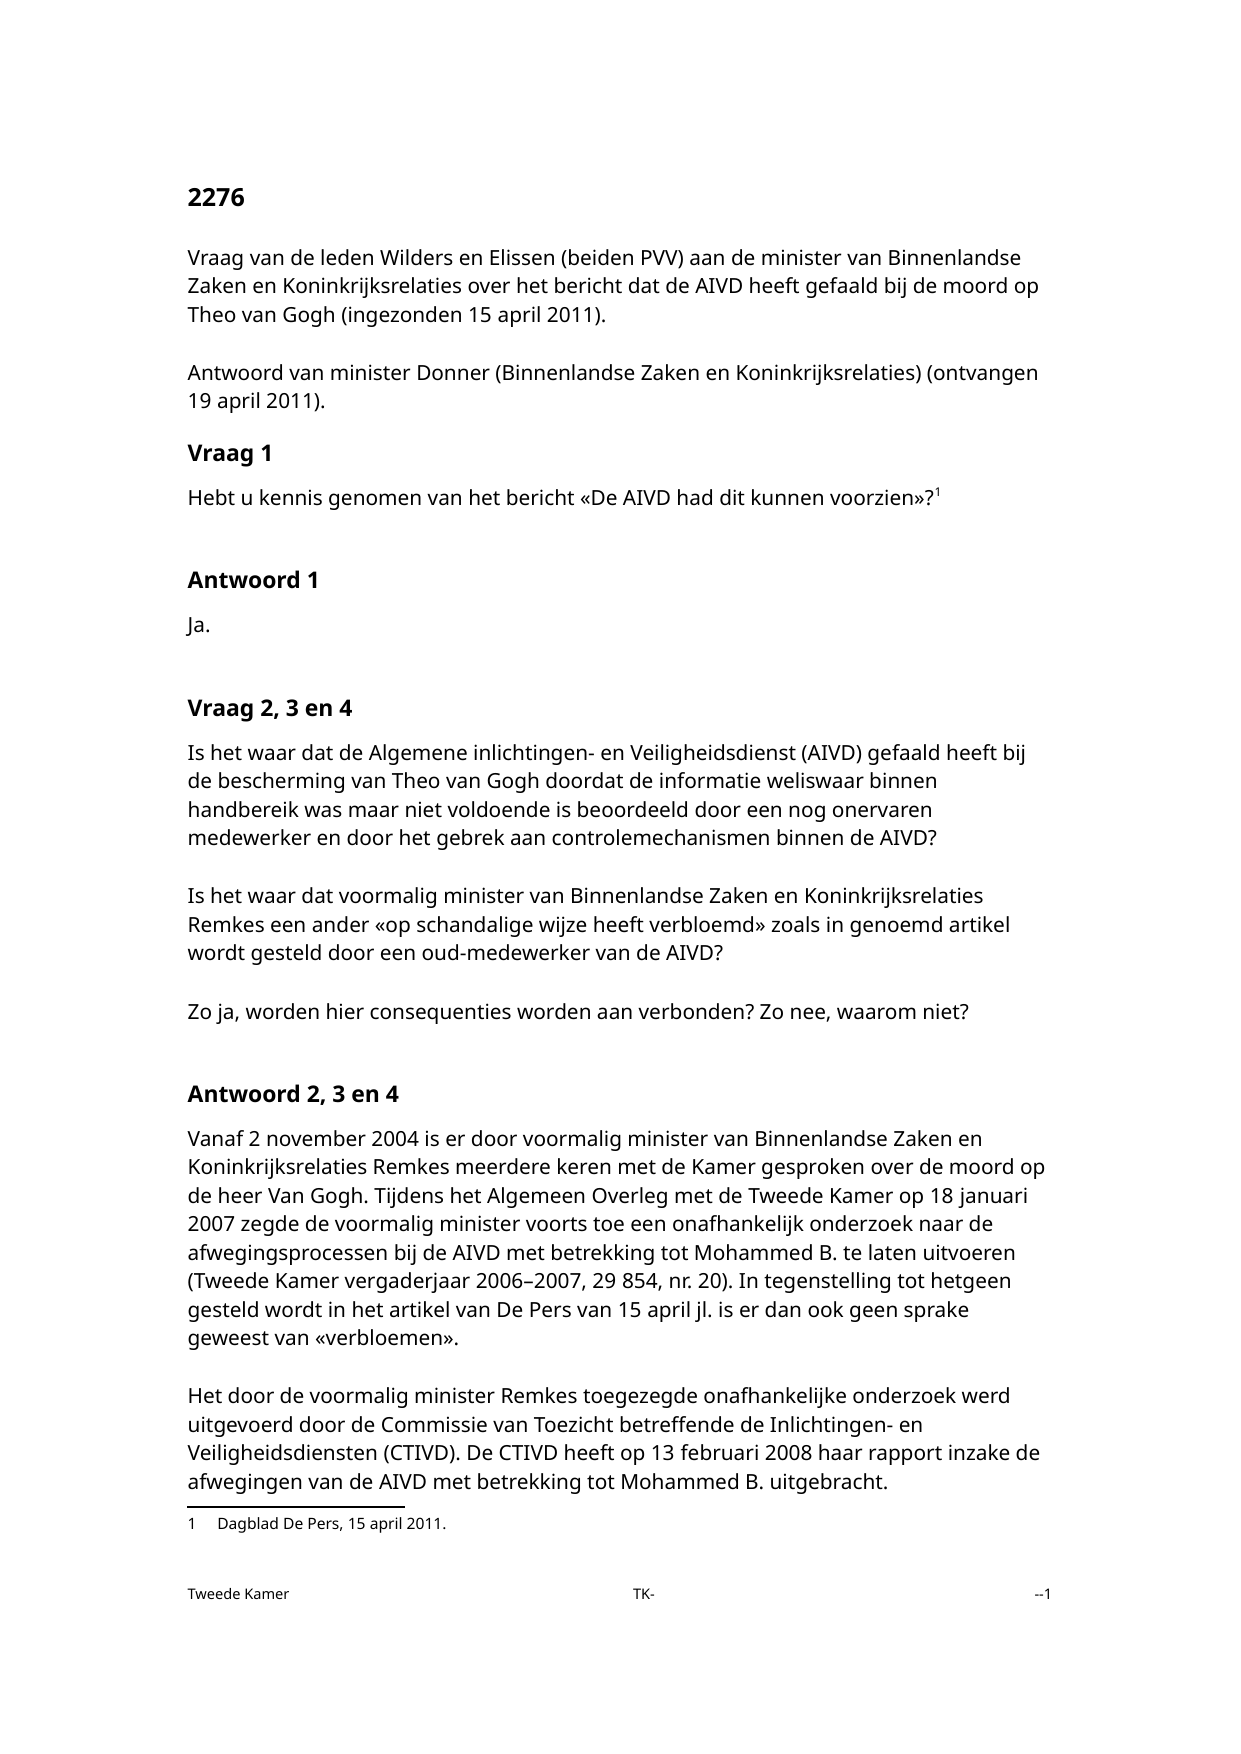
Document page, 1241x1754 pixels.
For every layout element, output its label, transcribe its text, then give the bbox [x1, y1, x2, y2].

text Vanaf 2 november 2004 is er door voormalig minister van Binnenlandse Zaken en Koninkrijksrelaties Remkes meerdere keren met de Kamer gesproken over de moord op de heer Van Gogh. Tijdens het Algemeen Overleg met de Tweede Kamer op 18 januari 2007 zegde de voormalig minister voorts toe een onafhankelijk onderzoek naar de afwegingsprocessen bij de AIVD met betrekking tot Mohammed B. te laten uitvoeren (Tweede Kamer vergaderjaar 2006–2007, 29 854, nr. 20). In tegenstelling tot hetgeen gesteld wordt in het artikel van De Pers van 15 april jl. is er dan ook geen sprake geweest van «verbloemen». [187, 1124, 1053, 1352]
text Antwoord van minister Donner (Binnenlandse Zaken en Koninkrijksrelaties) (ontvangen 19 april 2011). [187, 358, 1053, 415]
text Is het waar dat de Algemene inlichtingen- en Veiligheidsdienst (AIVD) gefaald heeft bij de bescherming van Theo van Gogh doordat de informatie weliswaar binnen handbereik was maar niet voldoende is beoordeeld door een nog onervaren medewerker en door het gebrek aan controlemechanismen binnen de AIVD? [187, 738, 1053, 852]
subtitle Antwoord 2, 3 en 4 [187, 1078, 1053, 1109]
subtitle Vraag 1 [187, 437, 1053, 468]
text 2276 [187, 179, 1053, 213]
text Dagblad De Pers, 15 april 2011. [187, 1506, 1053, 1534]
text Hebt u kennis genomen van het bericht «De AIVD had dit kunnen voorzien»? [187, 483, 1053, 512]
text Is het waar dat voormalig minister van Binnenlandse Zaken en Koninkrijksrelaties Remkes een ander «op schandalige wijze heeft verbloemd» zoals in genoemd artikel wordt gesteld door een oud-medewerker van de AIVD? [187, 882, 1053, 967]
text Ja. [187, 611, 1053, 639]
text Vraag van de leden Wilders en Elissen (beiden PVV) aan de minister van Binnenlandse Zaken en Koninkrijksrelaties over het bericht dat de AIVD heeft gefaald bij de moord op Theo van Gogh (ingezonden 15 april 2011). [187, 243, 1053, 328]
subtitle Vraag 2, 3 en 4 [187, 692, 1053, 723]
subtitle Antwoord 1 [187, 564, 1053, 596]
text Het door de voormalig minister Remkes toegezegde onafhankelijke onderzoek werd uitgevoerd door de Commissie van Toezicht betreffende de Inlichtingen- en Veiligheidsdiensten (CTIVD). De CTIVD heeft op 13 februari 2008 haar rapport inzake de afwegingen van de AIVD met betrekking tot Mohammed B. uitgebracht. [187, 1382, 1053, 1495]
text Zo ja, worden hier consequenties worden aan verbonden? Zo nee, waarom niet? [187, 997, 1053, 1025]
